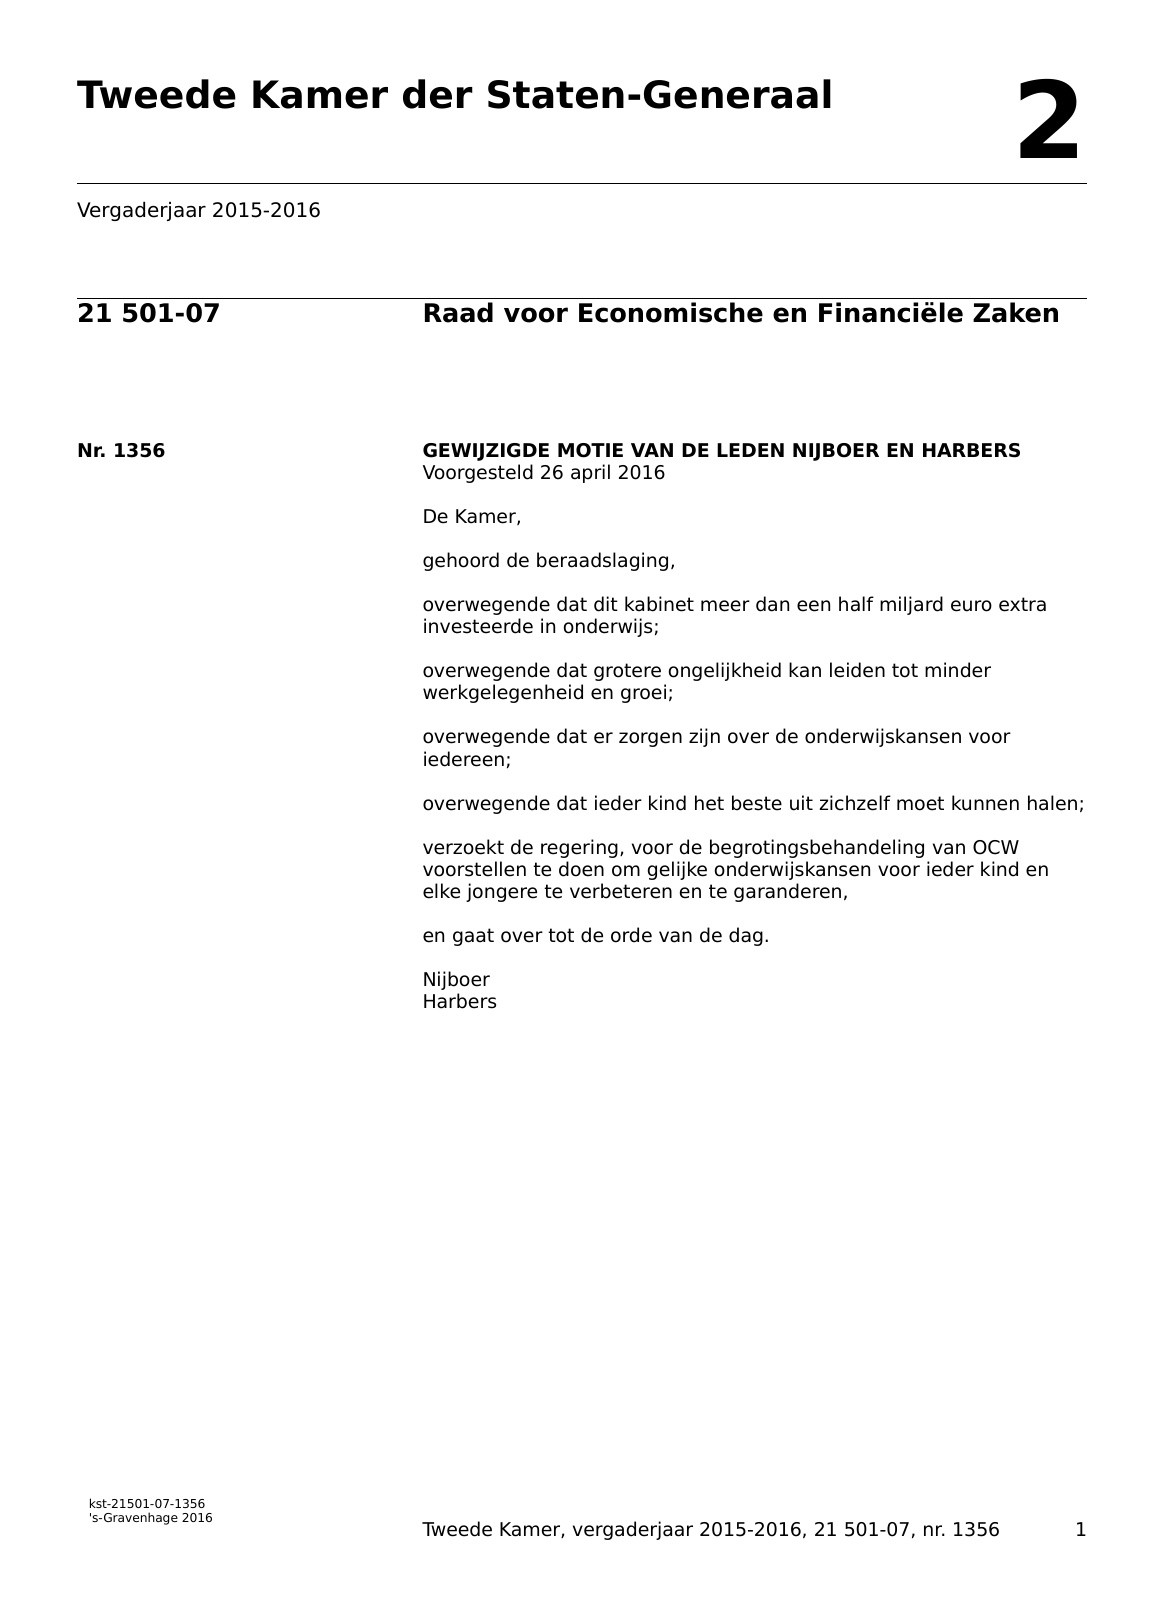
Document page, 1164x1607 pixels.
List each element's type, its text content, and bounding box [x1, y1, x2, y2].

text Harbers [422, 991, 1087, 1013]
text verzoekt de regering, voor de begrotingsbehandeling van OCW voorstellen te doen om gelijke onderwijskansen voor ieder kind en elke jongere te verbeteren en te garanderen, [422, 837, 1087, 903]
table_cell Vergaderjaar 2015-2016 [77, 184, 1087, 298]
text kst-21501-07-1356 [88, 1497, 323, 1511]
text en gaat over tot de orde van de dag. [422, 925, 1087, 947]
text Voorgesteld 26 april 2016 [422, 462, 1087, 484]
text overwegende dat grotere ongelijkheid kan leiden tot minder werkgelegenheid en groei; [422, 660, 1087, 704]
text De Kamer, [422, 506, 1087, 528]
text 's-Gravenhage 2016 [88, 1511, 323, 1525]
table_header 2 [886, 59, 1087, 183]
text Nijboer [422, 969, 1087, 991]
subtitle Nr. 1356 GEWIJZIGDE MOTIE VAN DE LEDEN NIJBOER EN HARBERS [77, 440, 1087, 462]
text overwegende dat ieder kind het beste uit zichzelf moet kunnen halen; [422, 793, 1087, 814]
text overwegende dat dit kabinet meer dan een half miljard euro extra investeerde in onderwijs; [422, 594, 1087, 638]
text gehoord de beraadslaging, [422, 550, 1087, 572]
table_header Tweede Kamer der Staten-Generaal [77, 59, 886, 183]
subtitle 21 501-07 Raad voor Economische en Financiële Zaken [77, 299, 1087, 329]
text overwegende dat er zorgen zijn over de onderwijskansen voor iedereen; [422, 726, 1087, 770]
